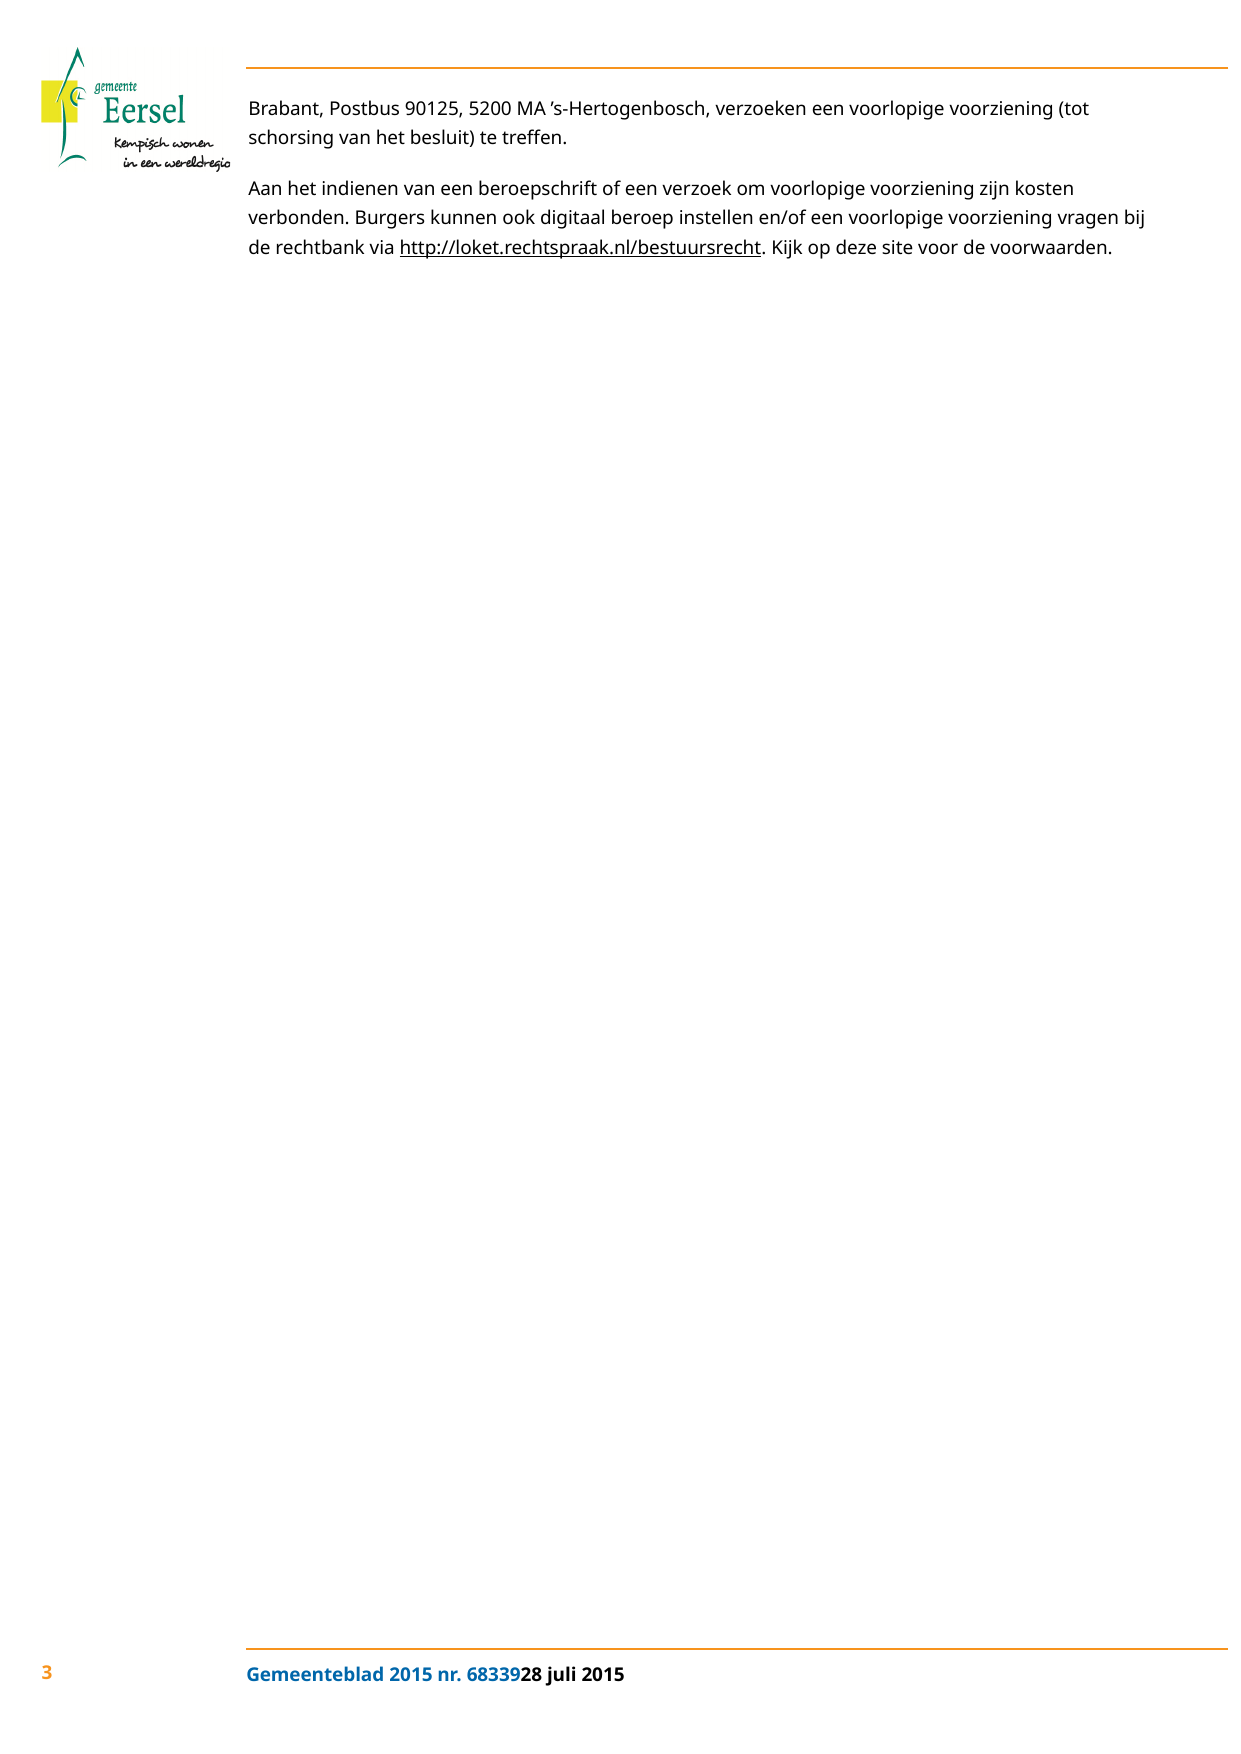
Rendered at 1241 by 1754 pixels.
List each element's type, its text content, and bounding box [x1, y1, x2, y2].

text Aan het indienen van een beroepschrift of een verzoek om voorlopige voorziening zijn kosten verbonden. Burgers kunnen ook digitaal beroep instellen en/of een voorlopige voorziening vragen bij de rechtbank via http://loket.rechtspraak.nl/bestuursrecht. Kijk op deze site voor de voorwaarden. [248, 175, 1152, 260]
picture [41, 47, 231, 172]
text Brabant, Postbus 90125, 5200 MA ’s-Hertogenbosch, verzoeken een voorlopige voorziening (tot schorsing van het besluit) te treffen. [248, 95, 1152, 150]
